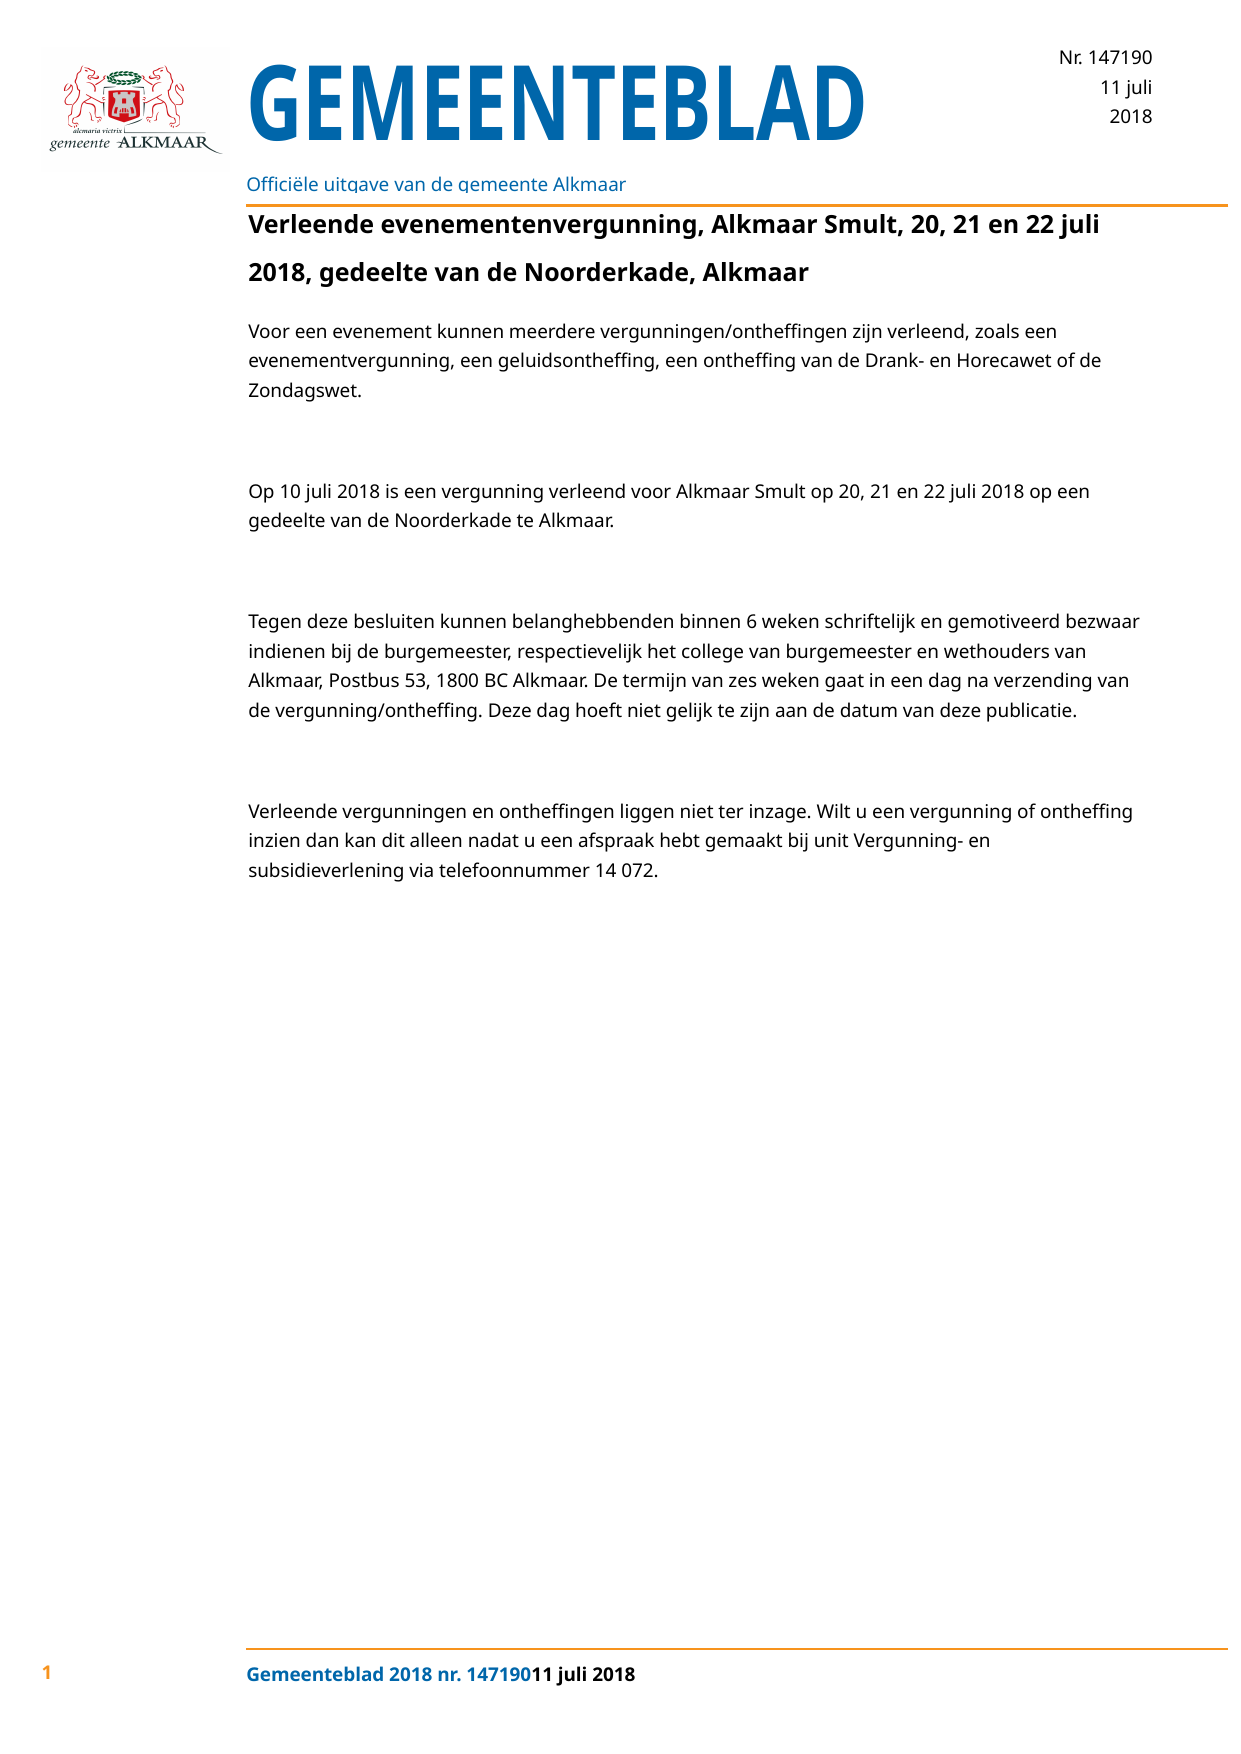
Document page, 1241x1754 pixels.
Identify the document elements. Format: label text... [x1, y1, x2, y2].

text Tegen deze besluiten kunnen belanghebbenden binnen 6 weken schriftelijk en gemotiveerd bezwaar indienen bij de burgemeester, respectievelijk het college van burgemeester en wethouders van Alkmaar, Postbus 53, 1800 BC Alkmaar. De termijn van zes weken gaat in een dag na verzending van de vergunning/ontheffing. Deze dag hoeft niet gelijk te zijn aan de datum van deze publicatie. [248, 608, 1152, 723]
text Op 10 juli 2018 is een vergunning verleend voor Alkmaar Smult op 20, 21 en 22 juli 2018 op een gedeelte van de Noorderkade te Alkmaar. [248, 478, 1152, 533]
text Voor een evenement kunnen meerdere vergunningen/ontheffingen zijn verleend, zoals een evenementvergunning, een geluidsontheffing, een ontheffing van de Drank- en Horecawet of de Zondagswet. [248, 318, 1152, 403]
text Verleende evenementenvergunning, Alkmaar Smult, 20, 21 en 22 juli 2018, gedeelte van de Noorderkade, Alkmaar [248, 207, 1152, 288]
text Verleende vergunningen en ontheffingen liggen niet ter inzage. Wilt u een vergunning of ontheffing inzien dan kan dit alleen nadat u een afspraak hebt gemaakt bij unit Vergunning- en subsidieverlening via telefoonnummer 14 072. [248, 798, 1152, 883]
picture [41, 47, 231, 172]
